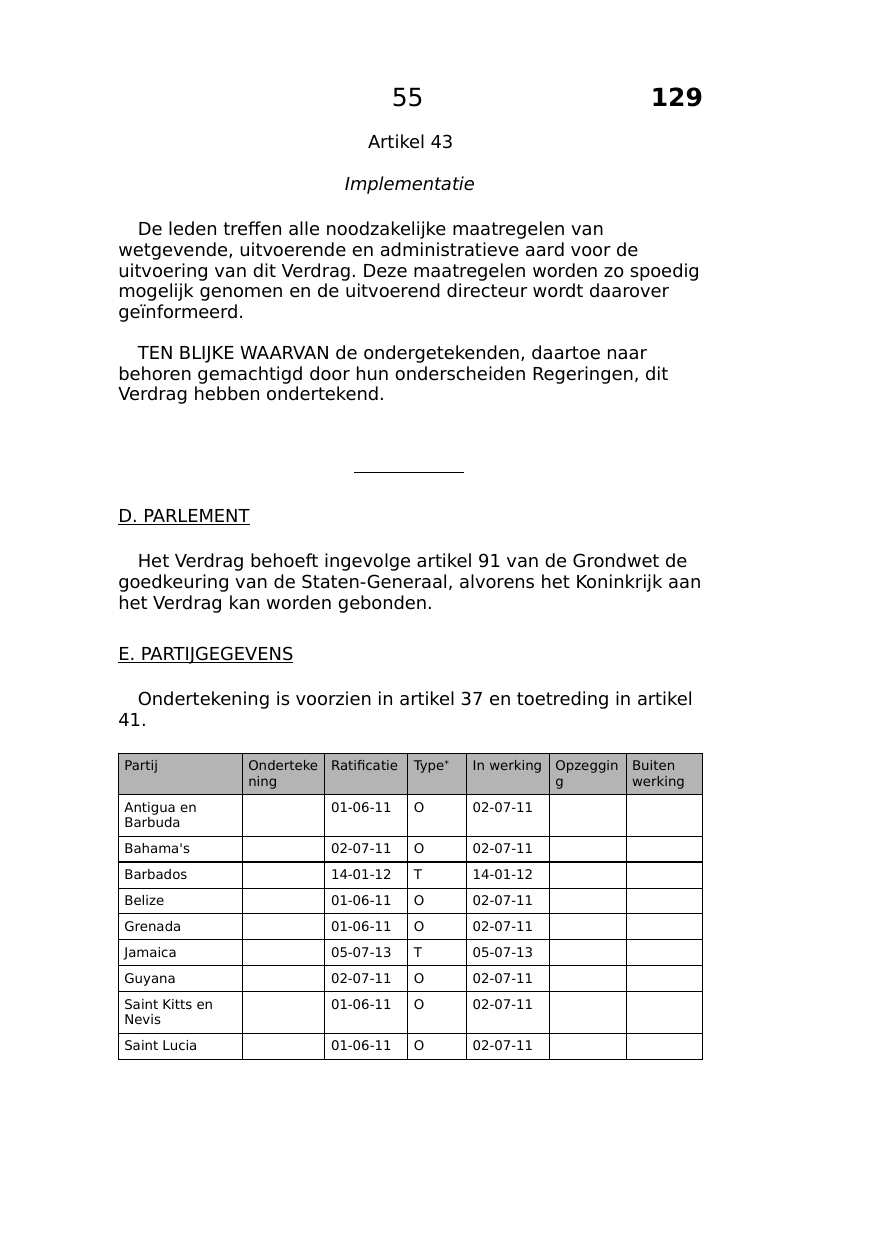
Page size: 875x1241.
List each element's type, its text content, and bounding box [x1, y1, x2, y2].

table_cell [550, 1034, 626, 1058]
table_cell T [408, 940, 466, 965]
table_cell 01-06-11 [325, 795, 407, 836]
subtitle E. PARTIJGEGEVENS [118, 643, 703, 664]
table_cell [627, 1034, 702, 1058]
table_cell [550, 914, 626, 939]
text De leden treffen alle noodzakelijke maatregelen van wetgevende, uitvoerende en administratieve aard voor de uitvoering van dit Verdrag. Deze maatregelen worden zo spoedig mogelijk genomen en de uitvoerend directeur wordt daarover geïnformeerd. [118, 219, 703, 323]
table_header Ratificatie [325, 754, 407, 794]
table_cell Grenada [119, 914, 242, 939]
table_cell Barbados [119, 863, 242, 887]
table_cell [550, 966, 626, 991]
table_cell [627, 889, 702, 913]
table_cell 02-07-11 [467, 1034, 549, 1058]
table_cell [243, 863, 324, 887]
table_cell 02-07-11 [467, 837, 549, 861]
table_cell Antigua en Barbuda [119, 795, 242, 836]
table_cell 05-07-13 [325, 940, 407, 965]
table_cell O [408, 966, 466, 991]
text Het Verdrag behoeft ingevolge artikel 91 van de Grondwet de goedkeuring van de Staten-Generaal, alvorens het Koninkrijk aan het Verdrag kan worden gebonden. [118, 551, 703, 613]
table_cell Bahama's [119, 837, 242, 861]
table_cell Jamaica [119, 940, 242, 965]
text Ondertekening is voorzien in artikel 37 en toetreding in artikel 41. [118, 689, 703, 731]
table_header Buiten werking [627, 754, 702, 794]
table_cell [627, 992, 702, 1033]
table_cell [627, 914, 702, 939]
table_cell T [408, 863, 466, 887]
table_cell Saint Kitts en Nevis [119, 992, 242, 1033]
text TEN BLIJKE WAARVAN de ondergetekenden, daartoe naar behoren gemachtigd door hun onderscheiden Regeringen, dit Verdrag hebben ondertekend. [118, 343, 703, 405]
table_cell O [408, 914, 466, 939]
table_cell 01-06-11 [325, 889, 407, 913]
table_cell 02-07-11 [467, 889, 549, 913]
table_header Ondertekening [243, 754, 324, 794]
table_cell [627, 863, 702, 887]
table_cell [243, 837, 324, 861]
table_cell [243, 1034, 324, 1058]
table_cell O [408, 837, 466, 861]
table_cell 05-07-13 [467, 940, 549, 965]
table_cell O [408, 889, 466, 913]
table_cell O [408, 795, 466, 836]
table_cell 02-07-11 [325, 837, 407, 861]
table_cell 14-01-12 [467, 863, 549, 887]
table_cell [550, 863, 626, 887]
table_cell [243, 940, 324, 965]
table_cell [550, 992, 626, 1033]
table_cell [243, 992, 324, 1033]
table_cell 01-06-11 [325, 914, 407, 939]
table_header In werking [467, 754, 549, 794]
table_header Type* [408, 754, 466, 794]
table_cell [243, 966, 324, 991]
table_cell O [408, 992, 466, 1033]
table_cell [550, 837, 626, 861]
table_cell 02-07-11 [467, 992, 549, 1033]
table_header Partij [119, 754, 242, 794]
table_cell Belize [119, 889, 242, 913]
table_cell 01-06-11 [325, 1034, 407, 1058]
table_cell [243, 914, 324, 939]
table_cell [550, 940, 626, 965]
table_cell Guyana [119, 966, 242, 991]
table_cell 02-07-11 [467, 795, 549, 836]
table_cell 14-01-12 [325, 863, 407, 887]
table_cell 02-07-11 [325, 966, 407, 991]
table_cell [627, 966, 702, 991]
table_cell 02-07-11 [467, 966, 549, 991]
table_cell [627, 940, 702, 965]
table_cell [243, 889, 324, 913]
table_cell [627, 795, 702, 836]
table_cell O [408, 1034, 466, 1058]
table_cell 02-07-11 [467, 914, 549, 939]
table_cell [627, 837, 702, 861]
subtitle Artikel 43 Implementatie [118, 132, 703, 194]
subtitle D. PARLEMENT [118, 506, 703, 526]
table_cell [550, 795, 626, 836]
table_cell Saint Lucia [119, 1034, 242, 1058]
table_cell [243, 795, 324, 836]
table_header Opzegging [550, 754, 626, 794]
table_cell [550, 889, 626, 913]
table_cell 01-06-11 [325, 992, 407, 1033]
